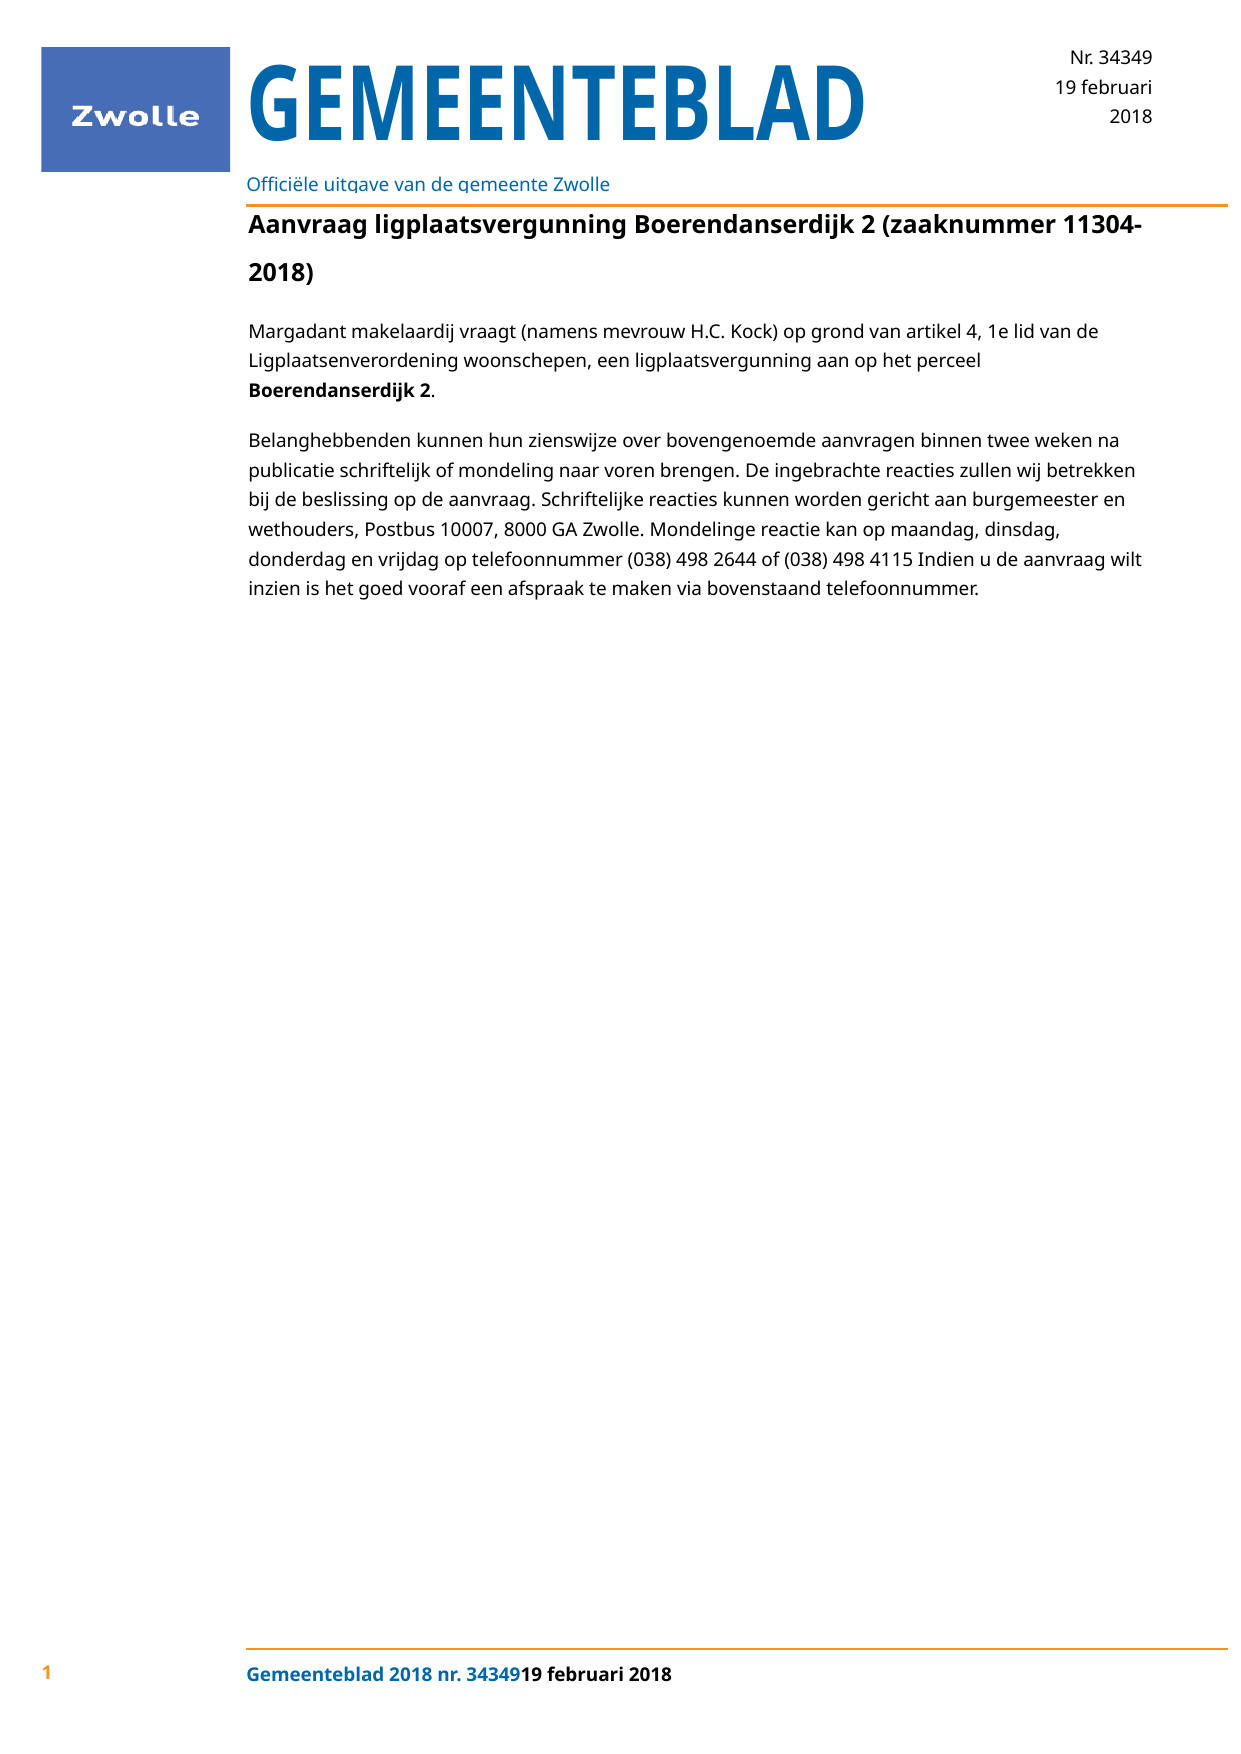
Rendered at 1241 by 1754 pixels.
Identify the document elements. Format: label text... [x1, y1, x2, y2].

picture [41, 47, 231, 172]
text Aanvraag ligplaatsvergunning Boerendanserdijk 2 (zaaknummer 11304-2018) [248, 207, 1152, 288]
text Margadant makelaardij vraagt (namens mevrouw H.C. Kock) op grond van artikel 4, 1e lid van de Ligplaatsenverordening woonschepen, een ligplaatsvergunning aan op het perceel Boerendanserdijk 2. [248, 318, 1152, 403]
text Belanghebbenden kunnen hun zienswijze over bovengenoemde aanvragen binnen twee weken na publicatie schriftelijk of mondeling naar voren brengen. De ingebrachte reacties zullen wij betrekken bij de beslissing op de aanvraag. Schriftelijke reacties kunnen worden gericht aan burgemeester en wethouders, Postbus 10007, 8000 GA Zwolle. Mondelinge reactie kan op maandag, dinsdag, donderdag en vrijdag op telefoonnummer (038) 498 2644 of (038) 498 4115 Indien u de aanvraag wilt inzien is het goed vooraf een afspraak te maken via bovenstaand telefoonnummer. [248, 427, 1152, 601]
